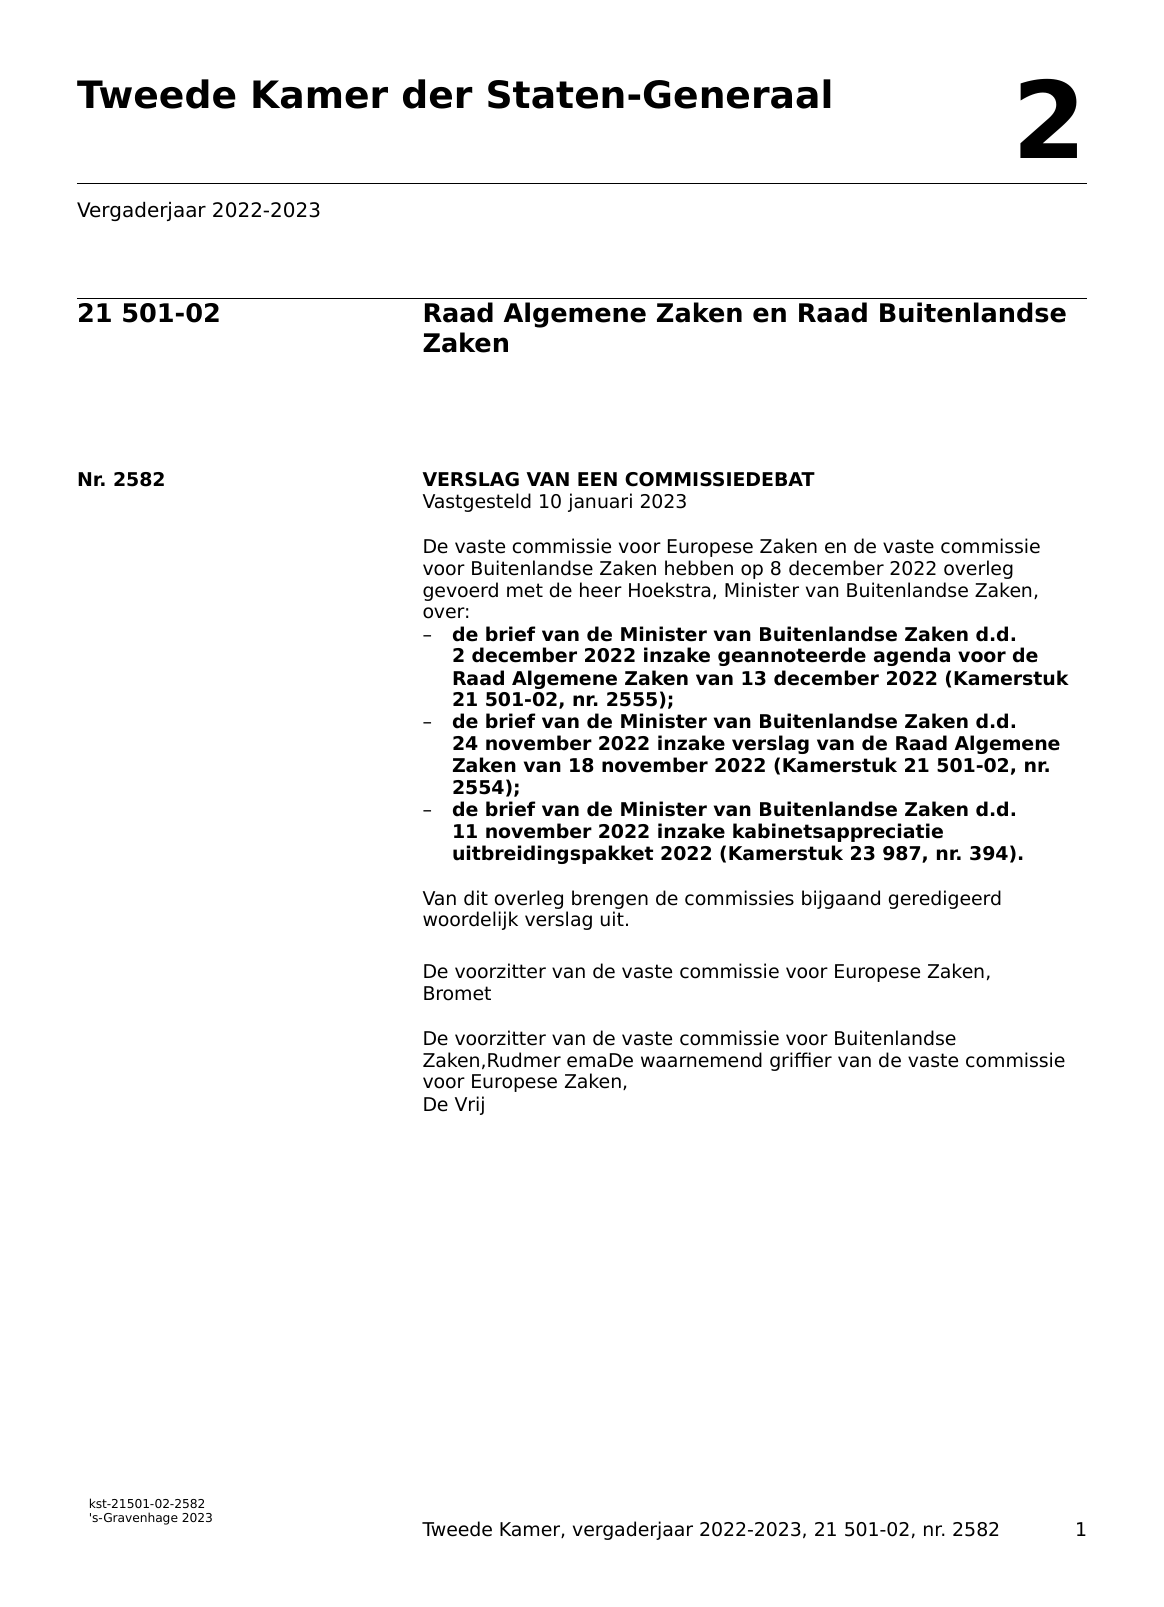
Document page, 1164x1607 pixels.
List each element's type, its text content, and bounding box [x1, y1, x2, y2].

text De voorzitter van de vaste commissie voor Europese Zaken, Bromet [422, 961, 1087, 1005]
text De vaste commissie voor Europese Zaken en de vaste commissie voor Buitenlandse Zaken hebben op 8 december 2022 overleg gevoerd met de heer Hoekstra, Minister van Buitenlandse Zaken, over: [422, 536, 1087, 623]
subtitle Nr. 2582 VERSLAG VAN EEN COMMISSIEDEBAT [77, 469, 1087, 491]
text kst-21501-02-2582 [88, 1497, 323, 1511]
text 's-Gravenhage 2023 [88, 1511, 323, 1525]
table_header Tweede Kamer der Staten-Generaal [77, 59, 886, 183]
text Van dit overleg brengen de commissies bijgaand geredigeerd woordelijk verslag uit. [422, 887, 1087, 931]
text – de brief van de Minister van Buitenlandse Zaken d.d. 2 december 2022 inzake geannoteerde agenda voor de Raad Algemene Zaken van 13 december 2022 (Kamerstuk 21 501-02, nr. 2555); [422, 623, 1087, 711]
text – de brief van de Minister van Buitenlandse Zaken d.d. 11 november 2022 inzake kabinetsappreciatie uitbreidingspakket 2022 (Kamerstuk 23 987, nr. 394). [422, 799, 1087, 865]
text Vastgesteld 10 januari 2023 [422, 491, 1087, 513]
text – de brief van de Minister van Buitenlandse Zaken d.d. 24 november 2022 inzake verslag van de Raad Algemene Zaken van 18 november 2022 (Kamerstuk 21 501-02, nr. 2554); [422, 711, 1087, 799]
table_header 2 [886, 59, 1087, 183]
table_cell Vergaderjaar 2022-2023 [77, 184, 1087, 298]
subtitle 21 501-02 Raad Algemene Zaken en Raad Buitenlandse Zaken [77, 299, 1087, 358]
text De voorzitter van de vaste commissie voor Buitenlandse Zaken,Rudmer emaDe waarnemend griffier van de vaste commissie voor Europese Zaken, De Vrij [422, 1027, 1087, 1115]
